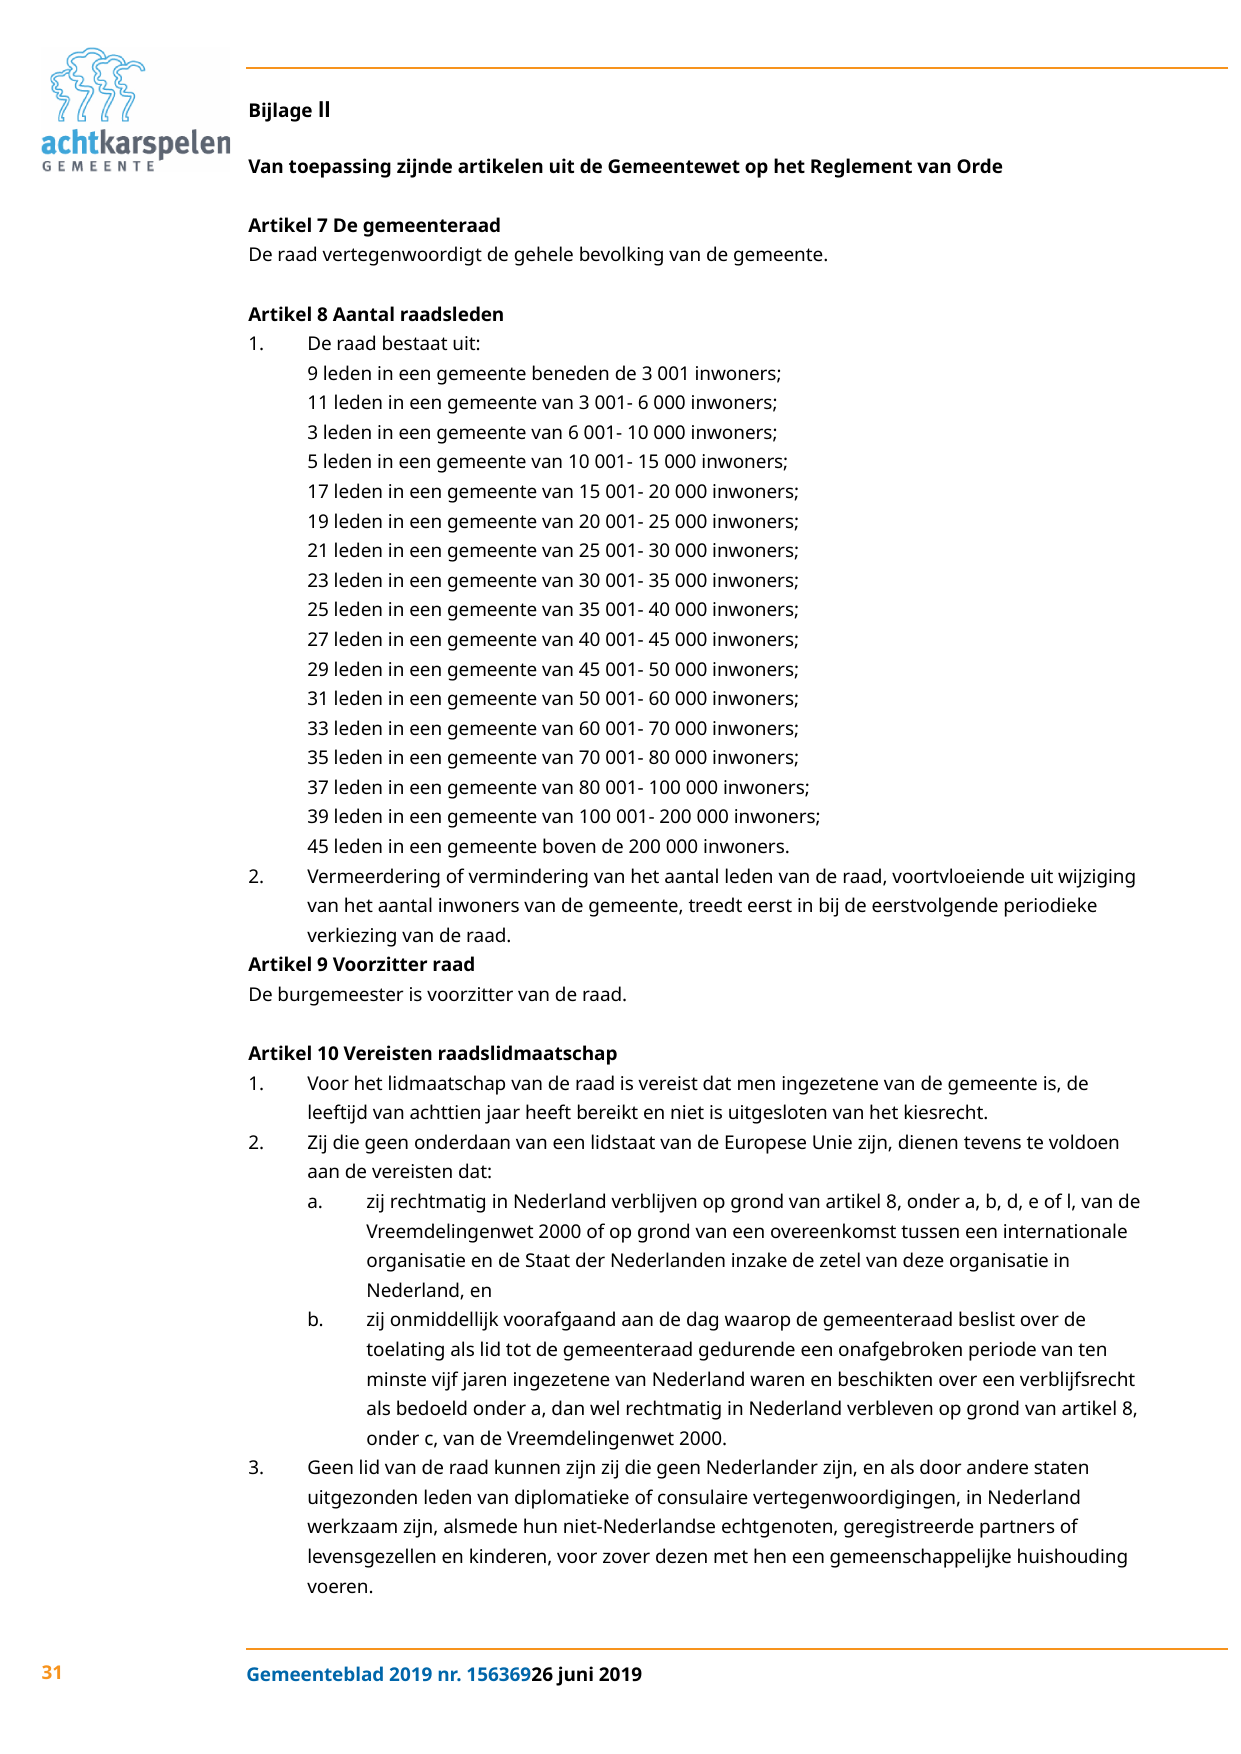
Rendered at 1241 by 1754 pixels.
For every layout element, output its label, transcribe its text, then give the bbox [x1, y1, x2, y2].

list 35 leden in een gemeente van 70 001- 80 000 inwoners; [248, 744, 1152, 770]
list 39 leden in een gemeente van 100 001- 200 000 inwoners; [248, 804, 1152, 829]
list Voor het lidmaatschap van de raad is vereist dat men ingezetene van de gemeente is, de leeftijd van achttien jaar heeft bereikt en niet is uitgesloten van het kiesrecht. [248, 1070, 1152, 1125]
list 19 leden in een gemeente van 20 001- 25 000 inwoners; [248, 508, 1152, 534]
list 25 leden in een gemeente van 35 001- 40 000 inwoners; [248, 597, 1152, 622]
list 3 leden in een gemeente van 6 001- 10 000 inwoners; [248, 419, 1152, 445]
text Artikel 10 Vereisten raadslidmaatschap [248, 1040, 1152, 1066]
list 23 leden in een gemeente van 30 001- 35 000 inwoners; [248, 567, 1152, 593]
list Vermeerdering of vermindering van het aantal leden van de raad, voortvloeiende uit wijziging van het aantal inwoners van de gemeente, treedt eerst in bij de eerstvolgende periodieke verkiezing van de raad. [248, 863, 1152, 948]
list 37 leden in een gemeente van 80 001- 100 000 inwoners; [248, 774, 1152, 800]
text Bijlage ll [248, 95, 1152, 123]
text Artikel 8 Aantal raadsleden [248, 301, 1152, 327]
list 27 leden in een gemeente van 40 001- 45 000 inwoners; [248, 626, 1152, 652]
list De raad bestaat uit: [248, 330, 1152, 356]
list zij rechtmatig in Nederland verblijven op grond van artikel 8, onder a, b, d, e of l, van de Vreemdelingenwet 2000 of op grond van een overeenkomst tussen een internationale organisatie en de Staat der Nederlanden inzake de zetel van deze organisatie in Nederland, en [307, 1188, 1152, 1303]
text Artikel 7 De gemeenteraad [248, 212, 1152, 238]
text Artikel 9 Voorzitter raad [248, 952, 1152, 977]
list 21 leden in een gemeente van 25 001- 30 000 inwoners; [248, 537, 1152, 563]
list 31 leden in een gemeente van 50 001- 60 000 inwoners; [248, 685, 1152, 711]
list 33 leden in een gemeente van 60 001- 70 000 inwoners; [248, 715, 1152, 741]
list Geen lid van de raad kunnen zijn zij die geen Nederlander zijn, en als door andere staten uitgezonden leden van diplomatieke of consulaire vertegenwoordigingen, in Nederland werkzaam zijn, alsmede hun niet-Nederlandse echtgenoten, geregistreerde partners of levensgezellen en kinderen, voor zover dezen met hen een gemeenschappelijke huishouding voeren. [248, 1454, 1152, 1599]
list 17 leden in een gemeente van 15 001- 20 000 inwoners; [248, 478, 1152, 504]
text Van toepassing zijnde artikelen uit de Gemeentewet op het Reglement van Orde [248, 153, 1152, 179]
list Zij die geen onderdaan van een lidstaat van de Europese Unie zijn, dienen tevens te voldoen aan de vereisten dat: [248, 1129, 1152, 1184]
list 45 leden in een gemeente boven de 200 000 inwoners. [248, 833, 1152, 859]
list 11 leden in een gemeente van 3 001- 6 000 inwoners; [248, 389, 1152, 415]
list 9 leden in een gemeente beneden de 3 001 inwoners; [248, 360, 1152, 386]
list 29 leden in een gemeente van 45 001- 50 000 inwoners; [248, 656, 1152, 682]
text De burgemeester is voorzitter van de raad. [248, 981, 1152, 1007]
list zij onmiddellijk voorafgaand aan de dag waarop de gemeenteraad beslist over de toelating als lid tot de gemeenteraad gedurende een onafgebroken periode van ten minste vijf jaren ingezetene van Nederland waren en beschikten over een verblijfsrecht als bedoeld onder a, dan wel rechtmatig in Nederland verbleven op grond van artikel 8, onder c, van de Vreemdelingenwet 2000. [307, 1307, 1152, 1451]
text De raad vertegenwoordigt de gehele bevolking van de gemeente. [248, 242, 1152, 267]
list 5 leden in een gemeente van 10 001- 15 000 inwoners; [248, 449, 1152, 474]
picture [41, 47, 231, 172]
